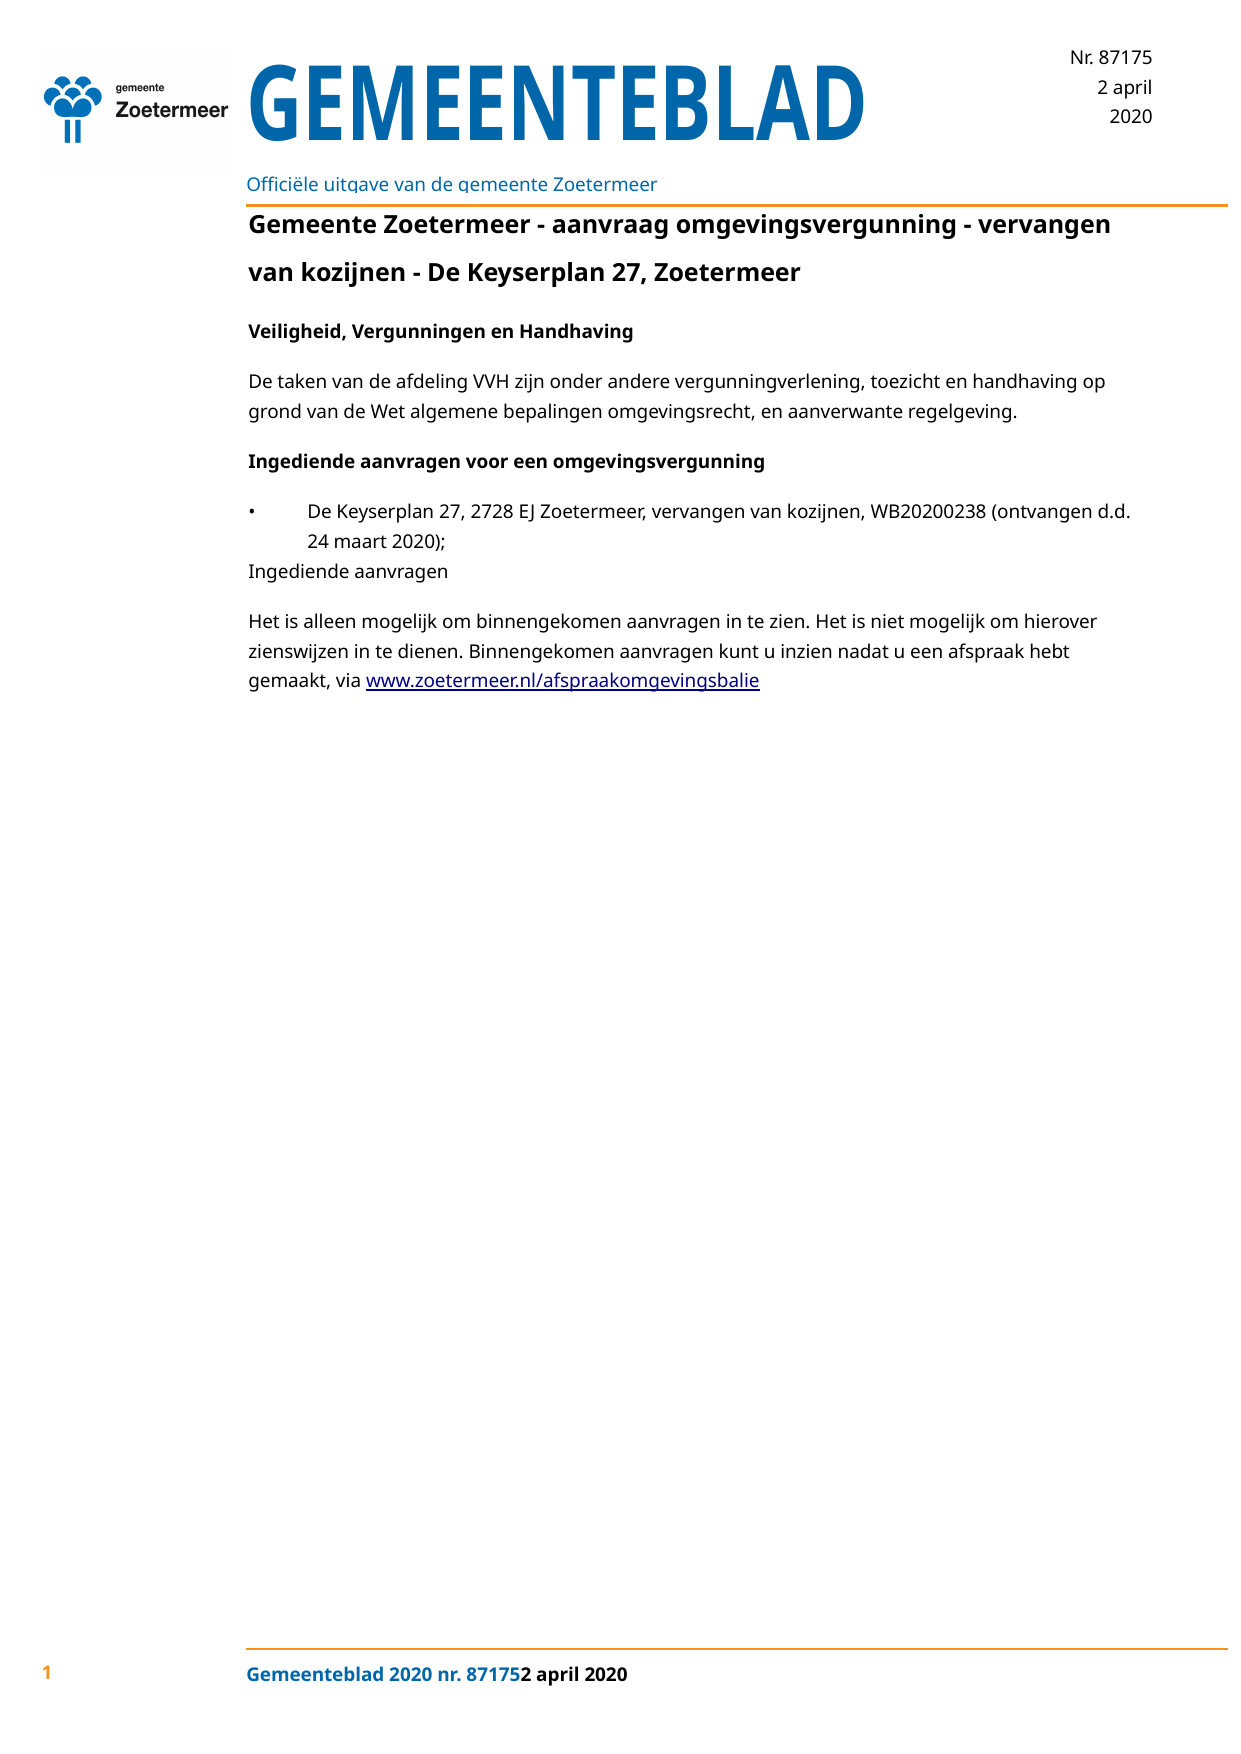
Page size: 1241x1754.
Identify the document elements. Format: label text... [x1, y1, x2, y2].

text Veiligheid, Vergunningen en Handhaving [248, 318, 1152, 344]
picture [41, 47, 231, 172]
text Het is alleen mogelijk om binnengekomen aanvragen in te zien. Het is niet mogelijk om hierover zienswijzen in te dienen. Binnengekomen aanvragen kunt u inzien nadat u een afspraak hebt gemaakt, via www.zoetermeer.nl/afspraakomgevingsbalie [248, 608, 1152, 693]
text De taken van de afdeling VVH zijn onder andere vergunningverlening, toezicht en handhaving op grond van de Wet algemene bepalingen omgevingsrecht, en aanverwante regelgeving. [248, 368, 1152, 424]
text Ingediende aanvragen [248, 558, 1152, 584]
list De Keyserplan 27, 2728 EJ Zoetermeer, vervangen van kozijnen, WB20200238 (ontvangen d.d. 24 maart 2020); [248, 499, 1152, 554]
text Ingediende aanvragen voor een omgevingsvergunning [248, 448, 1152, 474]
text Gemeente Zoetermeer - aanvraag omgevingsvergunning - vervangen van kozijnen - De Keyserplan 27, Zoetermeer [248, 207, 1152, 288]
